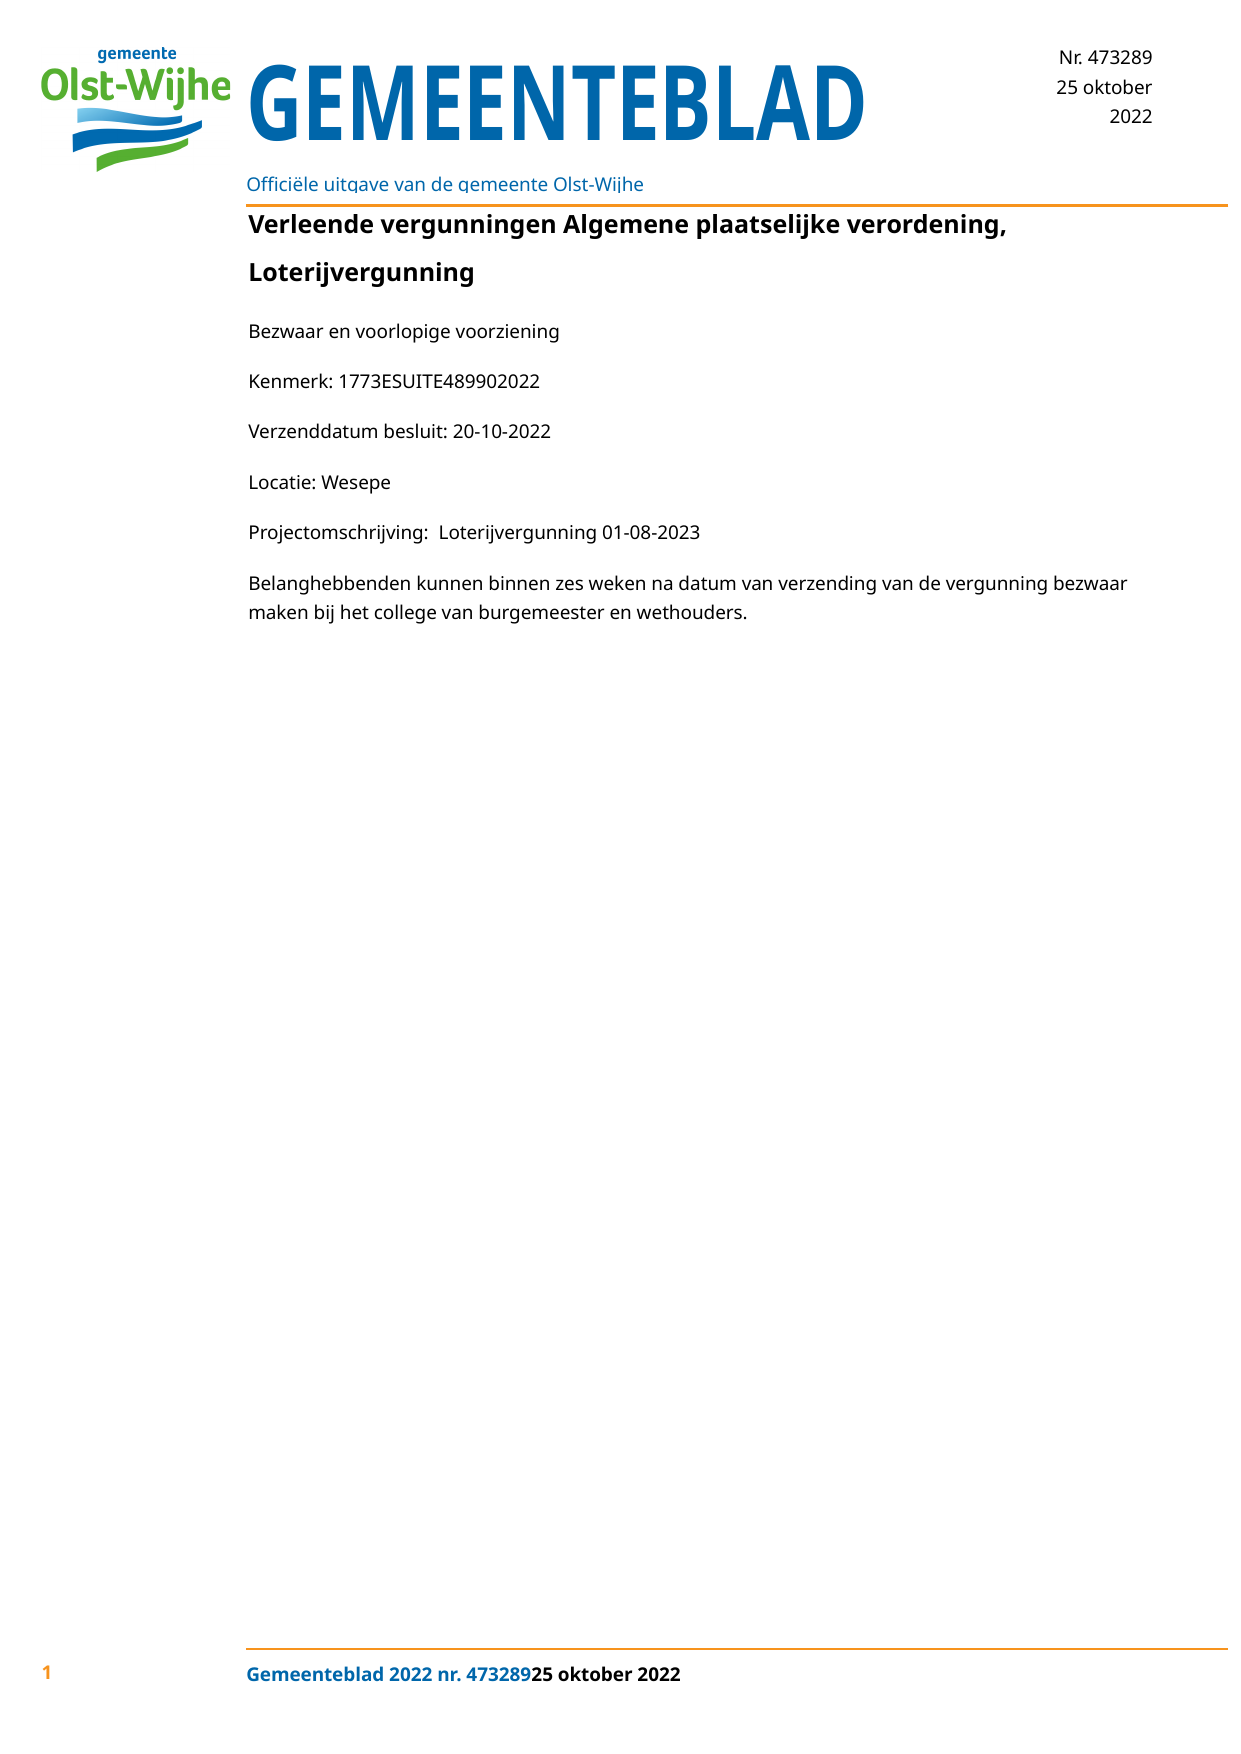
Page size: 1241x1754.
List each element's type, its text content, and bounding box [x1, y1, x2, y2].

text Verleende vergunningen Algemene plaatselijke verordening, Loterijvergunning [248, 207, 1152, 288]
text Bezwaar en voorlopige voorziening [248, 318, 1152, 344]
text Locatie: Wesepe [248, 469, 1152, 495]
picture [41, 47, 231, 172]
text Belanghebbenden kunnen binnen zes weken na datum van verzending van de vergunning bezwaar maken bij het college van burgemeester en wethouders. [248, 570, 1152, 625]
text Kenmerk: 1773ESUITE489902022 [248, 368, 1152, 394]
text Verzenddatum besluit: 20-10-2022 [248, 419, 1152, 444]
text Projectomschrijving: Loterijvergunning 01-08-2023 [248, 519, 1152, 545]
